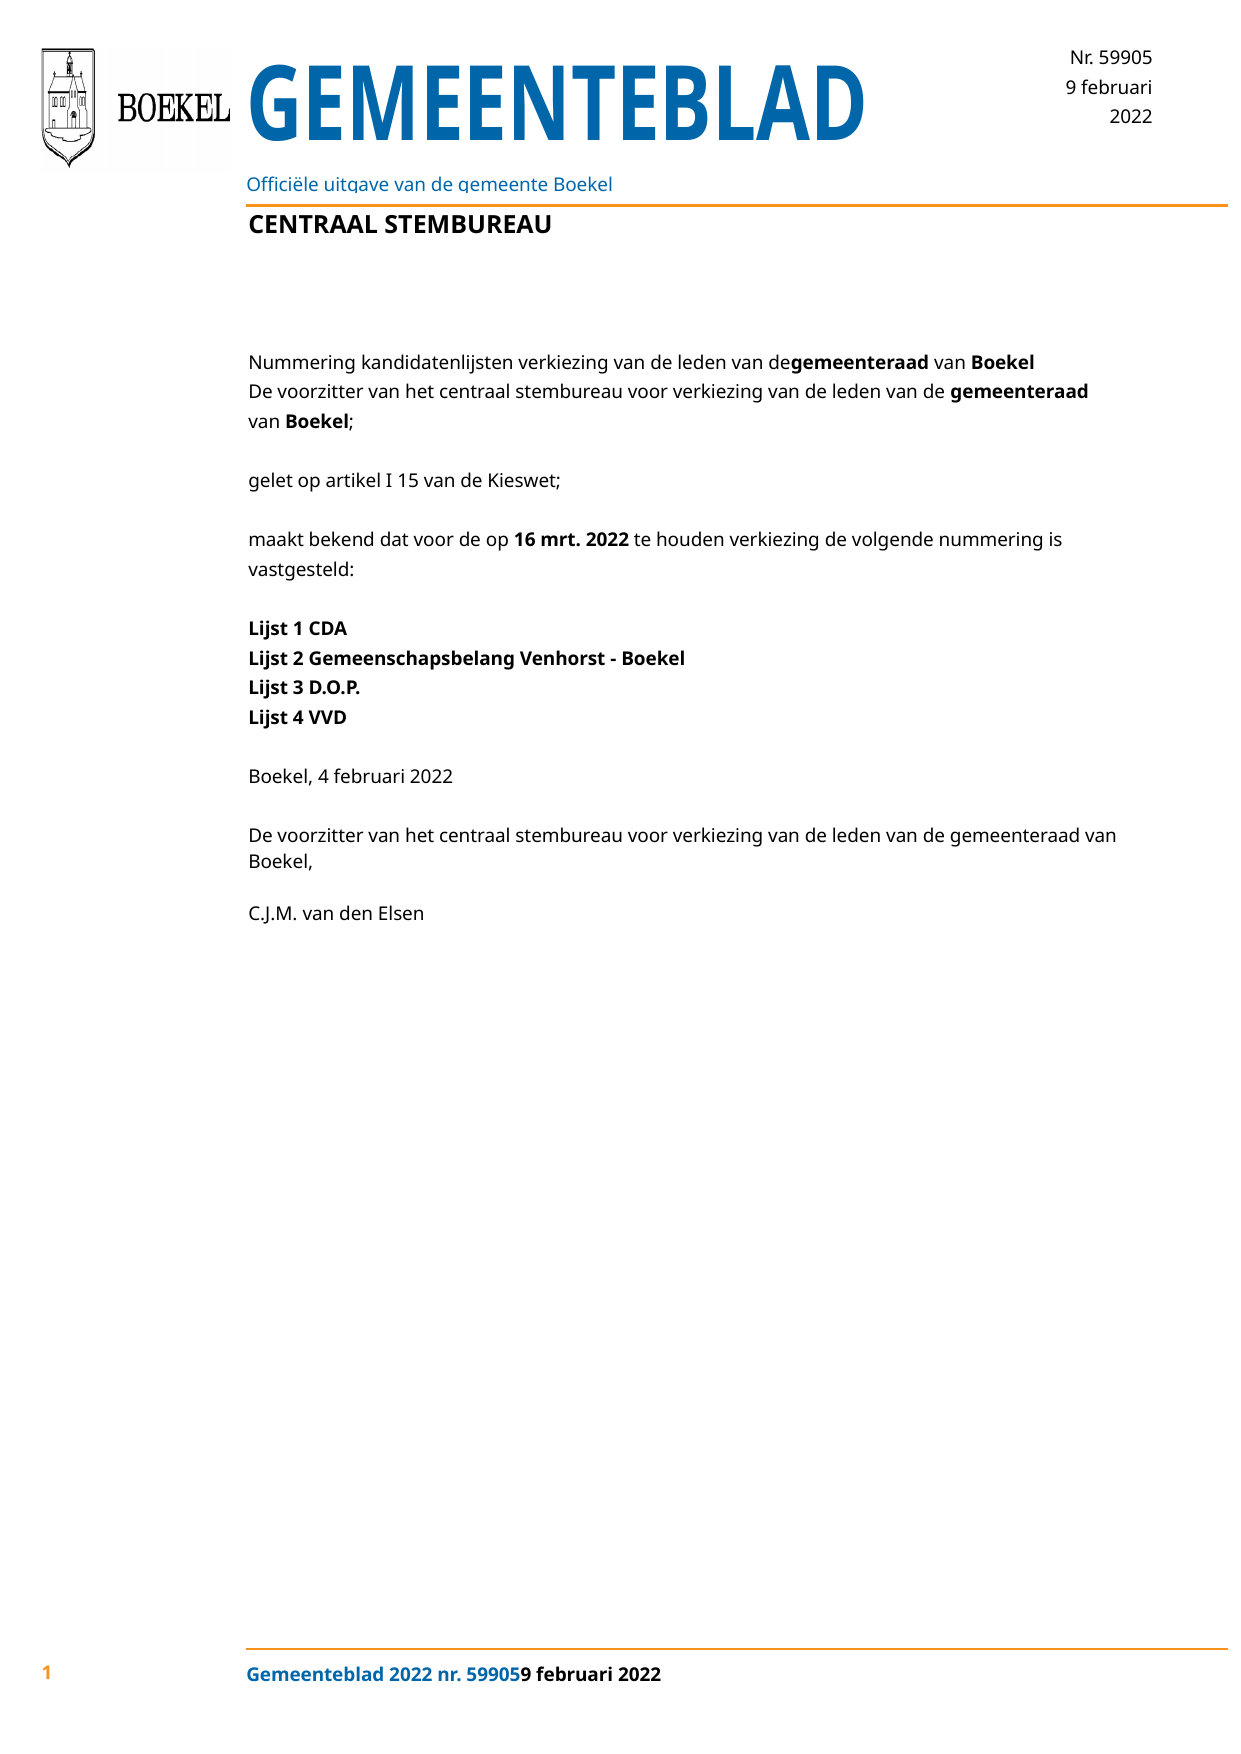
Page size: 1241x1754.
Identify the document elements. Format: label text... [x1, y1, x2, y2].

text Boekel, 4 februari 2022 [248, 763, 1152, 789]
text CENTRAAL STEMBUREAU [248, 207, 1152, 241]
text Lijst 3 D.O.P. [248, 674, 1152, 700]
text De voorzitter van het centraal stembureau voor verkiezing van de leden van de gemeenteraad van Boekel; [248, 379, 1152, 434]
text Lijst 4 VVD [248, 704, 1152, 730]
text maakt bekend dat voor de op 16 mrt. 2022 te houden verkiezing de volgende nummering is vastgesteld: [248, 527, 1152, 582]
picture [41, 47, 231, 172]
text C.J.M. van den Elsen [248, 900, 1152, 925]
text De voorzitter van het centraal stembureau voor verkiezing van de leden van de gemeenteraad van Boekel, [248, 822, 1152, 874]
text gelet op artikel I 15 van de Kieswet; [248, 467, 1152, 493]
text Lijst 2 Gemeenschapsbelang Venhorst - Boekel [248, 645, 1152, 671]
text Nummering kandidatenlijsten verkiezing van de leden van degemeenteraad van Boekel [248, 349, 1152, 375]
text Lijst 1 CDA [248, 615, 1152, 641]
